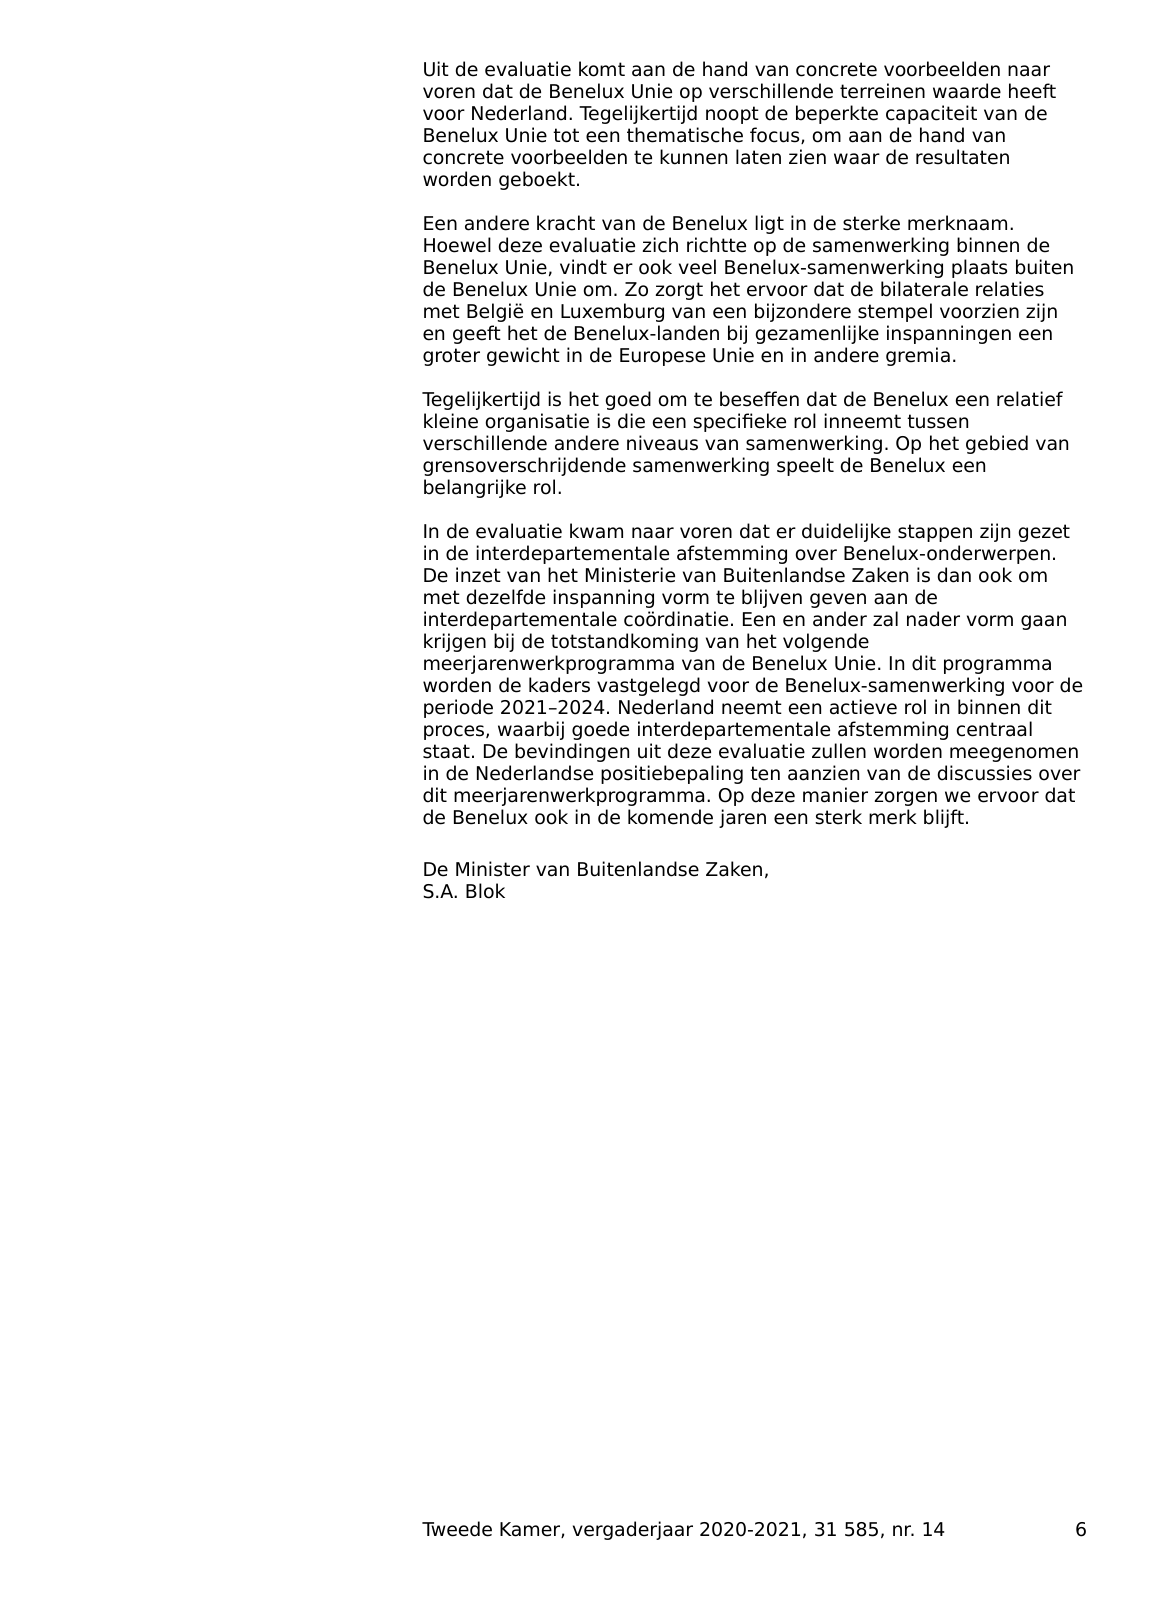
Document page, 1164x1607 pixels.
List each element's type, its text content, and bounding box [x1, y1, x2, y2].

text Uit de evaluatie komt aan de hand van concrete voorbeelden naar voren dat de Benelux Unie op verschillende terreinen waarde heeft voor Nederland. Tegelijkertijd noopt de beperkte capaciteit van de Benelux Unie tot een thematische focus, om aan de hand van concrete voorbeelden te kunnen laten zien waar de resultaten worden geboekt. [422, 59, 1087, 191]
text Een andere kracht van de Benelux ligt in de sterke merknaam. Hoewel deze evaluatie zich richtte op de samenwerking binnen de Benelux Unie, vindt er ook veel Benelux-samenwerking plaats buiten de Benelux Unie om. Zo zorgt het ervoor dat de bilaterale relaties met België en Luxemburg van een bijzondere stempel voorzien zijn en geeft het de Benelux-landen bij gezamenlijke inspanningen een groter gewicht in de Europese Unie en in andere gremia. [422, 213, 1087, 367]
text De Minister van Buitenlandse Zaken, S.A. Blok [422, 859, 1087, 903]
text In de evaluatie kwam naar voren dat er duidelijke stappen zijn gezet in de interdepartementale afstemming over Benelux-onderwerpen. De inzet van het Ministerie van Buitenlandse Zaken is dan ook om met dezelfde inspanning vorm te blijven geven aan de interdepartementale coördinatie. Een en ander zal nader vorm gaan krijgen bij de totstandkoming van het volgende meerjarenwerkprogramma van de Benelux Unie. In dit programma worden de kaders vastgelegd voor de Benelux-samenwerking voor de periode 2021–2024. Nederland neemt een actieve rol in binnen dit proces, waarbij goede interdepartementale afstemming centraal staat. De bevindingen uit deze evaluatie zullen worden meegenomen in de Nederlandse positiebepaling ten aanzien van de discussies over dit meerjarenwerkprogramma. Op deze manier zorgen we ervoor dat de Benelux ook in de komende jaren een sterk merk blijft. [422, 521, 1087, 829]
text Tegelijkertijd is het goed om te beseffen dat de Benelux een relatief kleine organisatie is die een specifieke rol inneemt tussen verschillende andere niveaus van samenwerking. Op het gebied van grensoverschrijdende samenwerking speelt de Benelux een belangrijke rol. [422, 389, 1087, 499]
